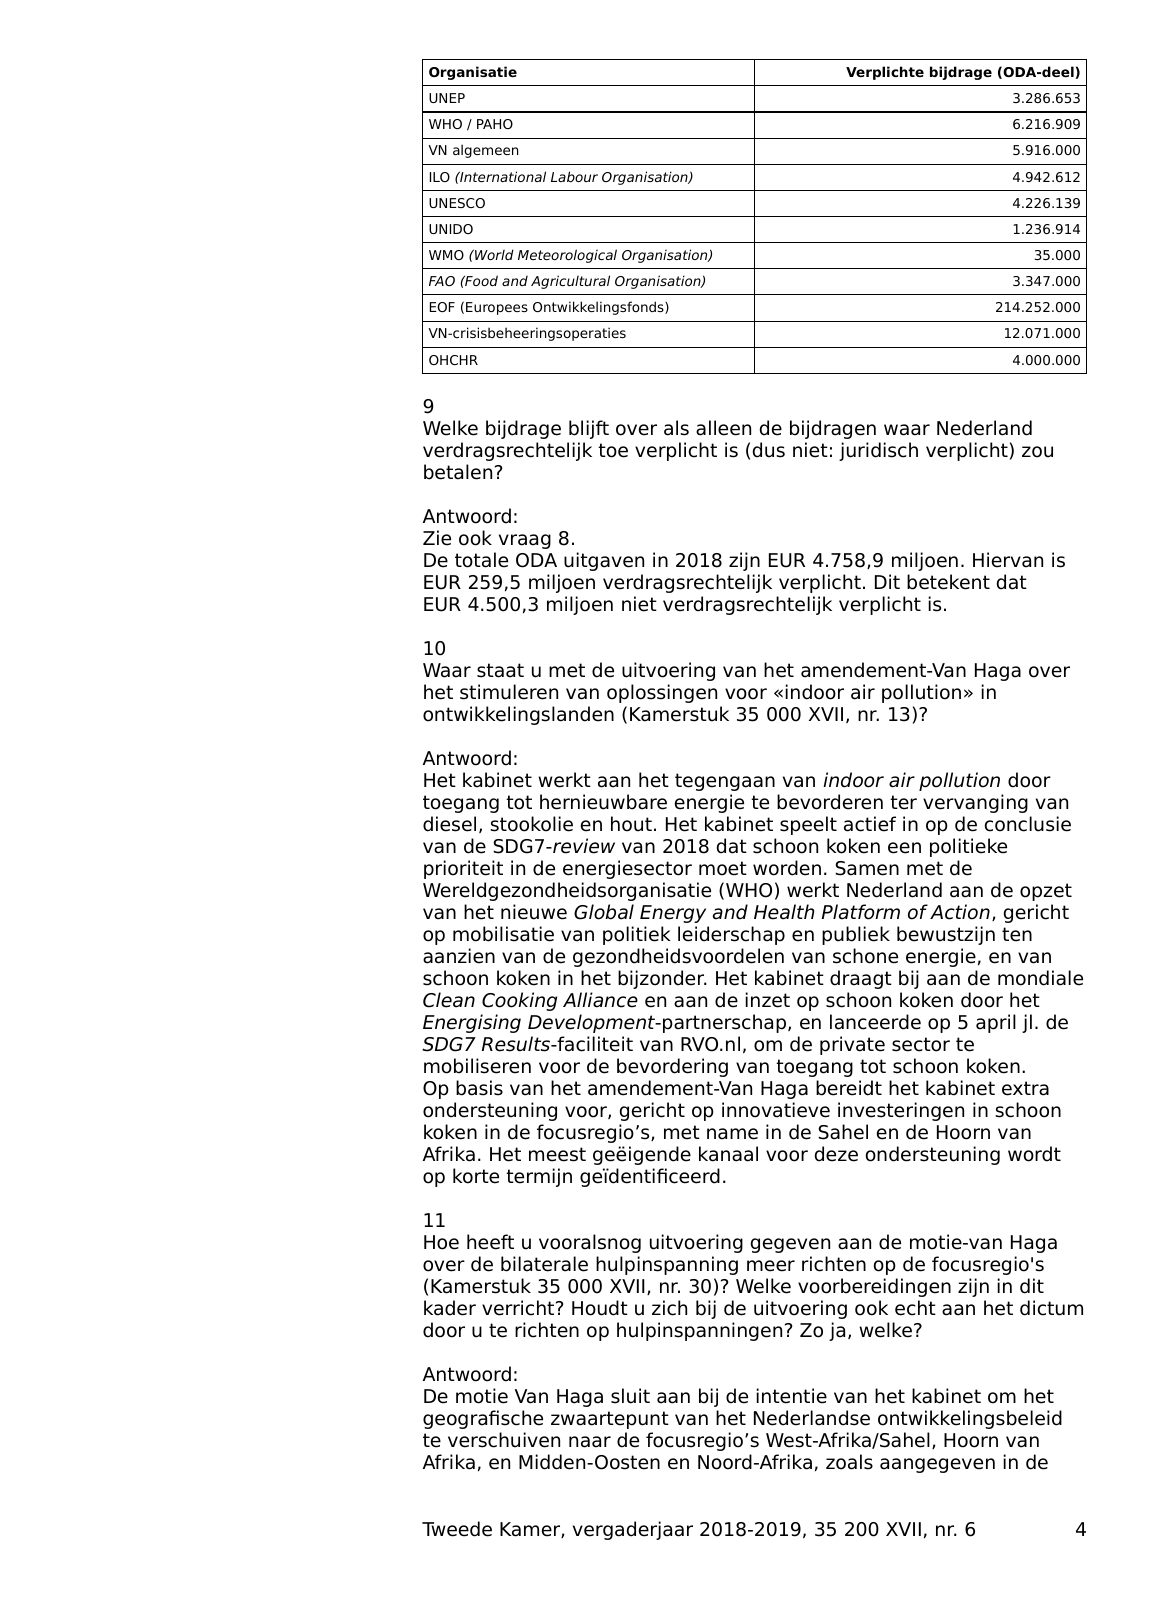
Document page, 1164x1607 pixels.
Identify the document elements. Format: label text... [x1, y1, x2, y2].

text De totale ODA uitgaven in 2018 zijn EUR 4.758,9 miljoen. Hiervan is EUR 259,5 miljoen verdragsrechtelijk verplicht. Dit betekent dat EUR 4.500,3 miljoen niet verdragsrechtelijk verplicht is. [422, 550, 1087, 616]
table_cell 4.000.000 [755, 348, 1086, 373]
text 11 [422, 1210, 1087, 1232]
table_cell 3.286.653 [755, 86, 1086, 111]
table_cell 6.216.909 [755, 113, 1086, 137]
table_cell UNEP [423, 86, 754, 111]
text Hoe heeft u vooralsnog uitvoering gegeven aan de motie-van Haga over de bilaterale hulpinspanning meer richten op de focusregio's (Kamerstuk 35 000 XVII, nr. 30)? Welke voorbereidingen zijn in dit kader verricht? Houdt u zich bij de uitvoering ook echt aan het dictum door u te richten op hulpinspanningen? Zo ja, welke? [422, 1232, 1087, 1342]
table_cell UNESCO [423, 191, 754, 216]
table_header Organisatie [423, 60, 754, 85]
text Waar staat u met de uitvoering van het amendement-Van Haga over het stimuleren van oplossingen voor «indoor air pollution» in ontwikkelingslanden (Kamerstuk 35 000 XVII, nr. 13)? [422, 660, 1087, 726]
table_cell VN algemeen [423, 139, 754, 164]
table_cell 214.252.000 [755, 295, 1086, 321]
table_cell 5.916.000 [755, 139, 1086, 164]
table_cell WMO (World Meteorological Organisation) [423, 243, 754, 268]
table_cell VN-crisisbeheeringsoperaties [423, 322, 754, 347]
table_cell EOF (Europees Ontwikkelingsfonds) [423, 295, 754, 321]
text Welke bijdrage blijft over als alleen de bijdragen waar Nederland verdragsrechtelijk toe verplicht is (dus niet: juridisch verplicht) zou betalen? [422, 418, 1087, 484]
text De motie Van Haga sluit aan bij de intentie van het kabinet om het geografische zwaartepunt van het Nederlandse ontwikkelingsbeleid te verschuiven naar de focusregio’s West-Afrika/Sahel, Hoorn van Afrika, en Midden-Oosten en Noord-Afrika, zoals aangegeven in de [422, 1386, 1087, 1474]
table_cell UNIDO [423, 217, 754, 242]
table_cell 1.236.914 [755, 217, 1086, 242]
text 9 [422, 396, 1087, 418]
text Antwoord: [422, 748, 1087, 770]
text Antwoord: [422, 1364, 1087, 1386]
text 10 [422, 638, 1087, 660]
table_cell 35.000 [755, 243, 1086, 268]
text Het kabinet werkt aan het tegengaan van indoor air pollution door toegang tot hernieuwbare energie te bevorderen ter vervanging van diesel, stookolie en hout. Het kabinet speelt actief in op de conclusie van de SDG7-review van 2018 dat schoon koken een politieke prioriteit in de energiesector moet worden. Samen met de Wereldgezondheidsorganisatie (WHO) werkt Nederland aan de opzet van het nieuwe Global Energy and Health Platform of Action, gericht op mobilisatie van politiek leiderschap en publiek bewustzijn ten aanzien van de gezondheidsvoordelen van schone energie, en van schoon koken in het bijzonder. Het kabinet draagt bij aan de mondiale Clean Cooking Alliance en aan de inzet op schoon koken door het Energising Development-partnerschap, en lanceerde op 5 april jl. de SDG7 Results-faciliteit van RVO.nl, om de private sector te mobiliseren voor de bevordering van toegang tot schoon koken. [422, 770, 1087, 1078]
text Antwoord: [422, 506, 1087, 528]
table_header Verplichte bijdrage (ODA-deel) [755, 60, 1086, 85]
table_cell WHO / PAHO [423, 113, 754, 137]
table_cell 12.071.000 [755, 322, 1086, 347]
text Zie ook vraag 8. [422, 528, 1087, 550]
table_cell FAO (Food and Agricultural Organisation) [423, 269, 754, 294]
table_cell 3.347.000 [755, 269, 1086, 294]
table_cell 4.942.612 [755, 165, 1086, 190]
table_cell OHCHR [423, 348, 754, 373]
table_cell ILO (International Labour Organisation) [423, 165, 754, 190]
text Op basis van het amendement-Van Haga bereidt het kabinet extra ondersteuning voor, gericht op innovatieve investeringen in schoon koken in de focusregio’s, met name in de Sahel en de Hoorn van Afrika. Het meest geëigende kanaal voor deze ondersteuning wordt op korte termijn geïdentificeerd. [422, 1078, 1087, 1188]
table_cell 4.226.139 [755, 191, 1086, 216]
